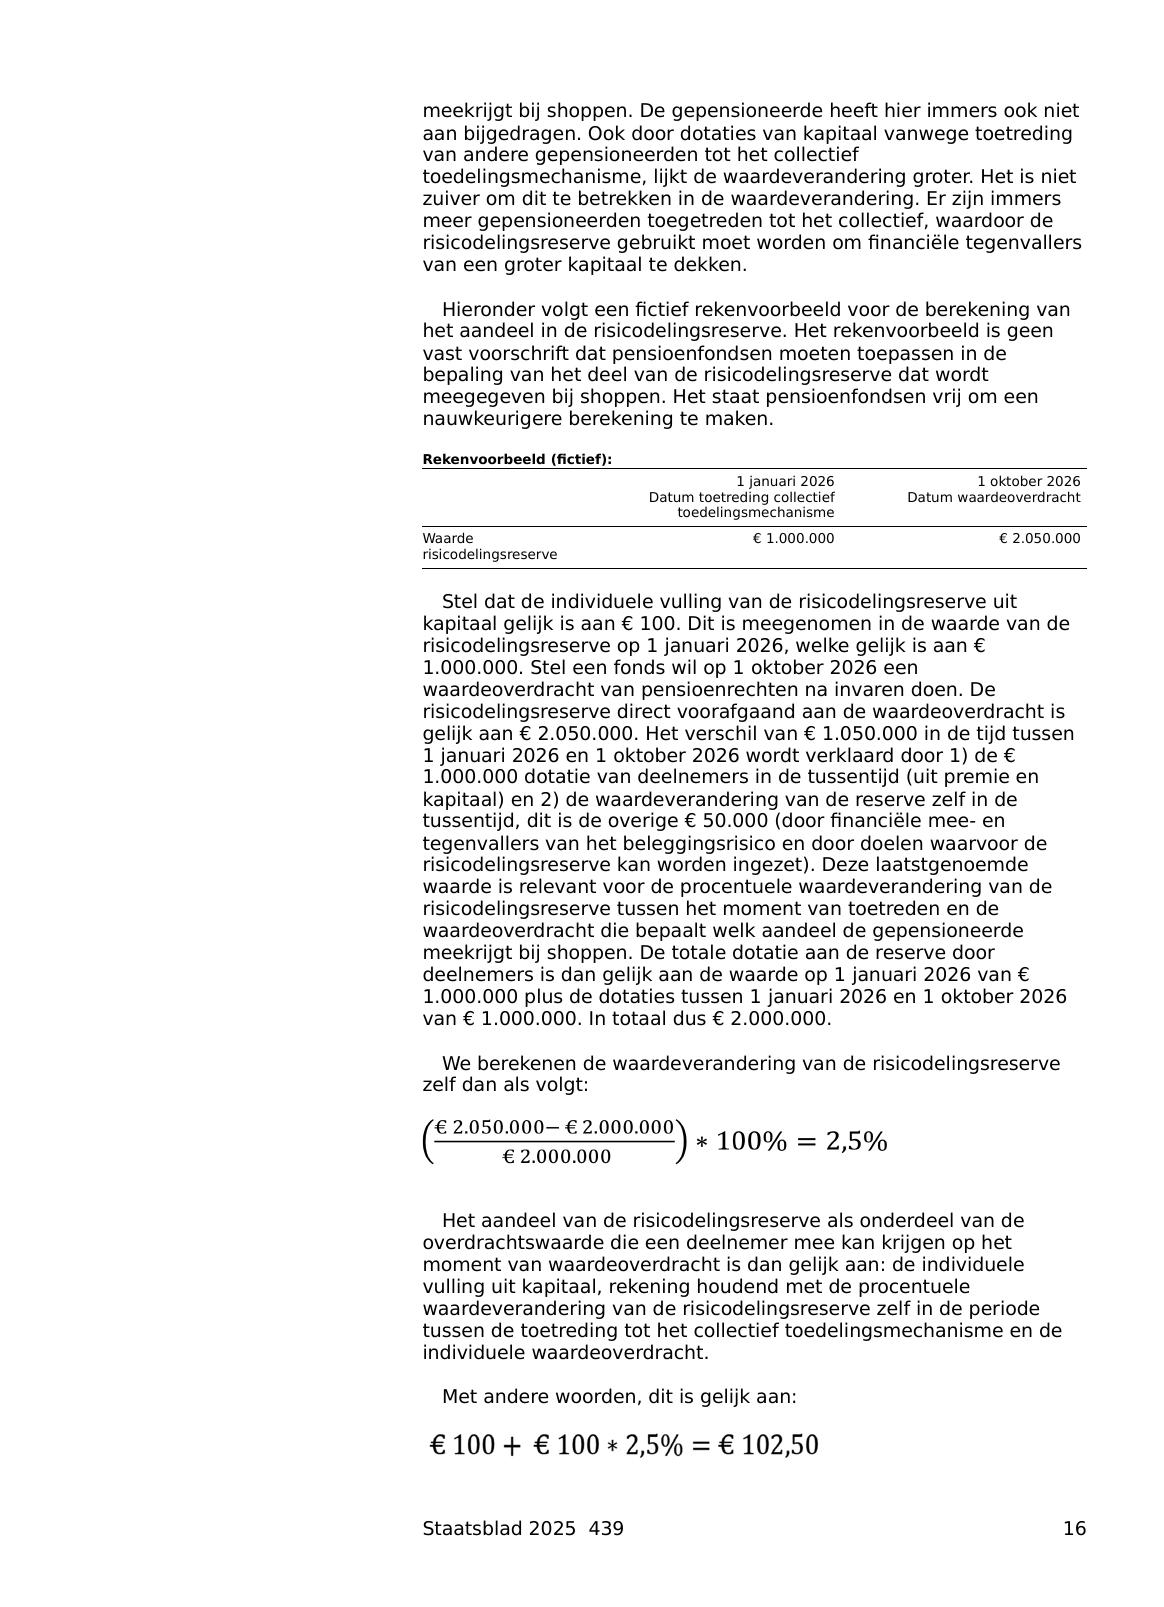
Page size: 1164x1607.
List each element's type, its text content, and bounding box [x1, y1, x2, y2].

table_cell € 1.000.000 [608, 527, 841, 567]
table_cell 1 oktober 2026 Datum waardeoverdracht [841, 469, 1087, 526]
text Met andere woorden, dit is gelijk aan: [422, 1386, 1087, 1408]
table_cell € 2.050.000 [841, 527, 1087, 567]
table_header Rekenvoorbeeld (fictief): [422, 452, 1087, 468]
text Het aandeel van de risicodelingsreserve als onderdeel van de overdrachtswaarde die een deelnemer mee kan krijgen op het moment van waardeoverdracht is dan gelijk aan: de individuele vulling uit kapitaal, rekening houdend met de procentuele waardeverandering van de risicodelingsreserve zelf in de periode tussen de toetreding tot het collectief toedelingsmechanisme en de individuele waardeoverdracht. [422, 1210, 1087, 1364]
text Hieronder volgt een fictief rekenvoorbeeld voor de berekening van het aandeel in de risicodelingsreserve. Het rekenvoorbeeld is geen vast voorschrift dat pensioenfondsen moeten toepassen in de bepaling van het deel van de risicodelingsreserve dat wordt meegegeven bij shoppen. Het staat pensioenfondsen vrij om een nauwkeurigere berekening te maken. [422, 298, 1087, 430]
text meekrijgt bij shoppen. De gepensioneerde heeft hier immers ook niet aan bijgedragen. Ook door dotaties van kapitaal vanwege toetreding van andere gepensioneerden tot het collectief toedelingsmechanisme, lijkt de waardeverandering groter. Het is niet zuiver om dit te betrekken in de waardeverandering. Er zijn immers meer gepensioneerden toegetreden tot het collectief, waardoor de risicodelingsreserve gebruikt moet worden om financiële tegenvallers van een groter kapitaal te dekken. [422, 100, 1087, 276]
picture [422, 1430, 824, 1460]
text We berekenen de waardeverandering van de risicodelingsreserve zelf dan als volgt: [422, 1052, 1087, 1096]
table_cell 1 januari 2026 Datum toetreding collectief toedelingsmechanisme [608, 469, 841, 526]
table_cell Waarde risicodelingsreserve [422, 527, 608, 567]
text Stel dat de individuele vulling van de risicodelingsreserve uit kapitaal gelijk is aan € 100. Dit is meegenomen in de waarde van de risicodelingsreserve op 1 januari 2026, welke gelijk is aan € 1.000.000. Stel een fonds wil op 1 oktober 2026 een waardeoverdracht van pensioenrechten na invaren doen. De risicodelingsreserve direct voorafgaand aan de waardeoverdracht is gelijk aan € 2.050.000. Het verschil van € 1.050.000 in de tijd tussen 1 januari 2026 en 1 oktober 2026 wordt verklaard door 1) de € 1.000.000 dotatie van deelnemers in de tussentijd (uit premie en kapitaal) en 2) de waardeverandering van de reserve zelf in de tussentijd, dit is de overige € 50.000 (door financiële mee- en tegenvallers van het beleggingsrisico en door doelen waarvoor de risicodelingsreserve kan worden ingezet). Deze laatstgenoemde waarde is relevant voor de procentuele waardeverandering van de risicodelingsreserve tussen het moment van toetreden en de waardeoverdracht die bepaalt welk aandeel de gepensioneerde meekrijgt bij shoppen. De totale dotatie aan de reserve door deelnemers is dan gelijk aan de waarde op 1 januari 2026 van € 1.000.000 plus de dotaties tussen 1 januari 2026 en 1 oktober 2026 van € 1.000.000. In totaal dus € 2.000.000. [422, 591, 1087, 1030]
picture [422, 1118, 889, 1166]
table_cell [422, 469, 608, 526]
